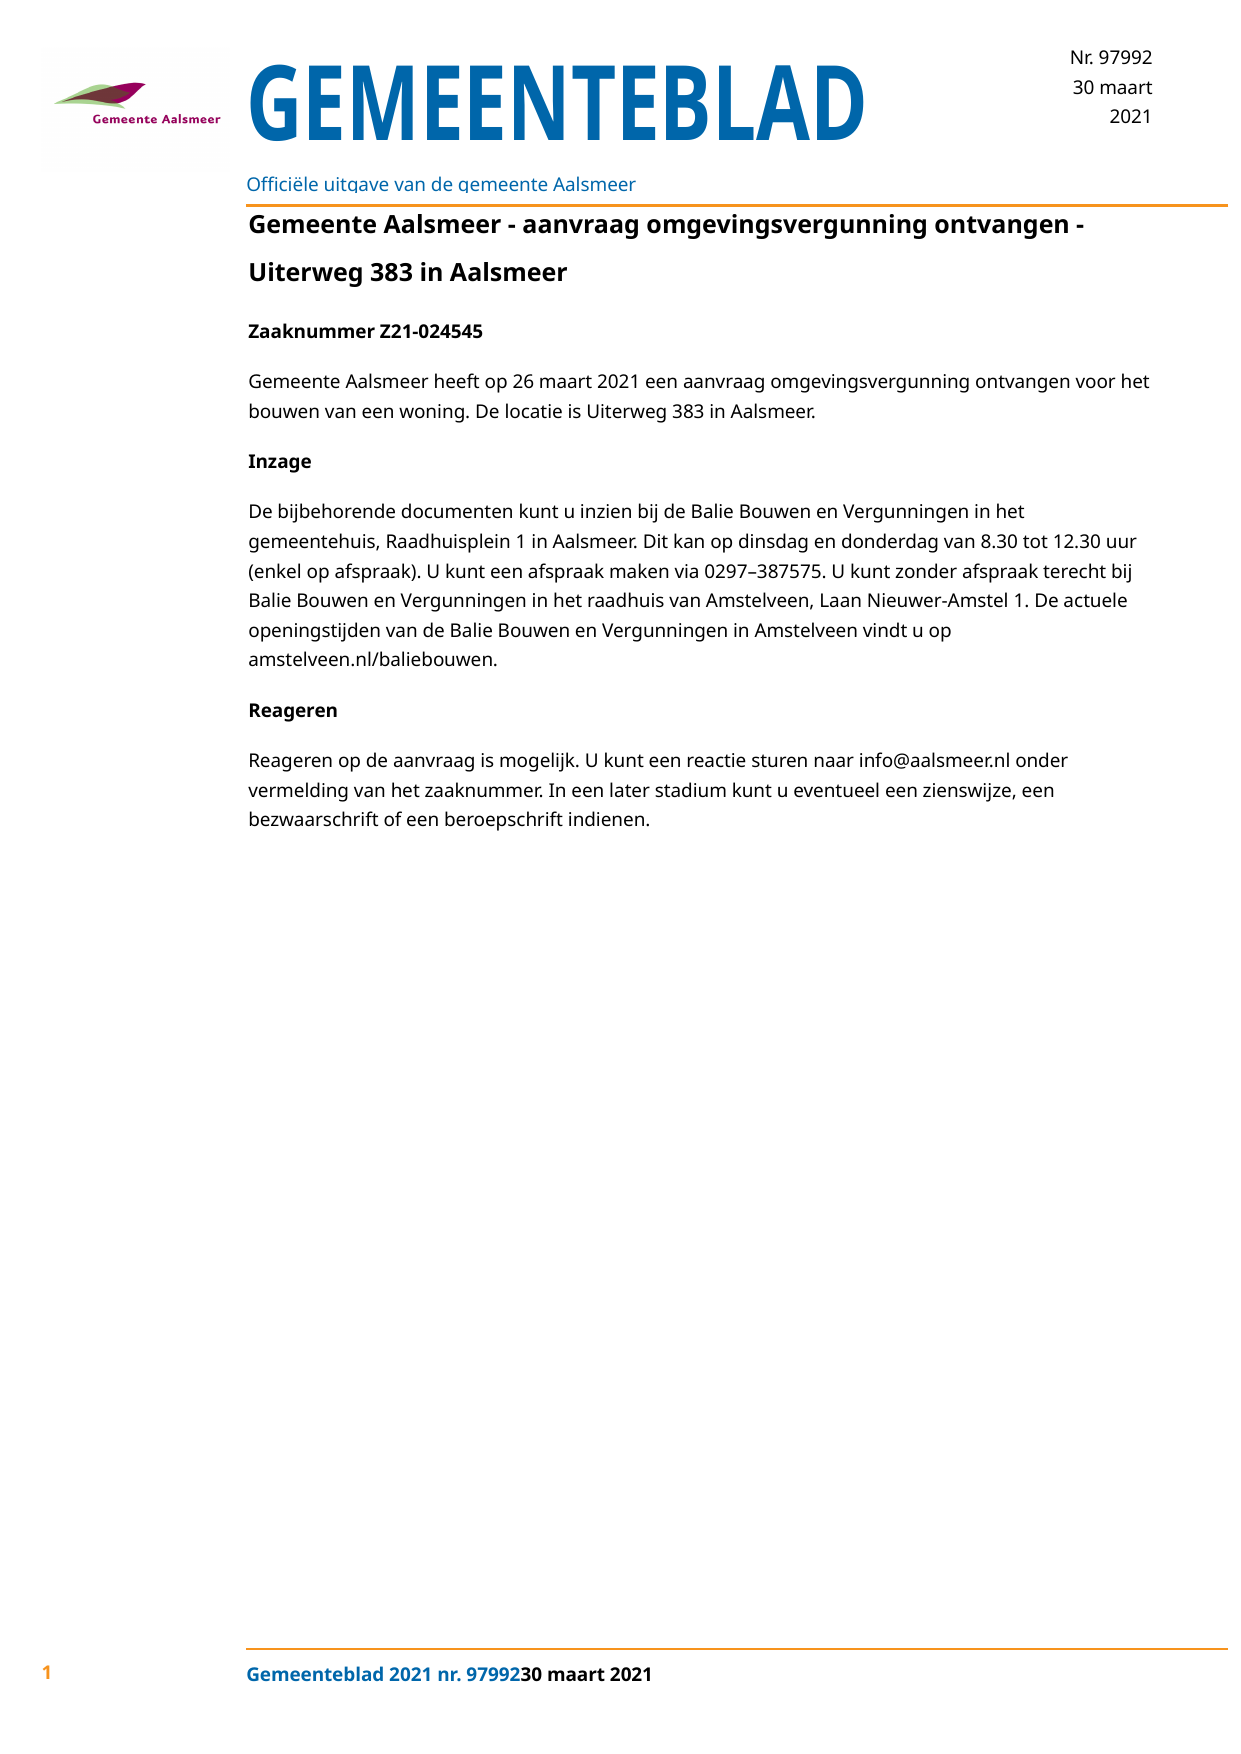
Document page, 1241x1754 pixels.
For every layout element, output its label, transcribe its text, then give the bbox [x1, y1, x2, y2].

text Zaaknummer Z21-024545 [248, 318, 1152, 344]
text Reageren op de aanvraag is mogelijk. U kunt een reactie sturen naar info@aalsmeer.nl onder vermelding van het zaaknummer. In een later stadium kunt u eventueel een zienswijze, een bezwaarschrift of een beroepschrift indienen. [248, 747, 1152, 832]
text Inzage [248, 448, 1152, 474]
text Gemeente Aalsmeer heeft op 26 maart 2021 een aanvraag omgevingsvergunning ontvangen voor het bouwen van een woning. De locatie is Uiterweg 383 in Aalsmeer. [248, 368, 1152, 424]
text De bijbehorende documenten kunt u inzien bij de Balie Bouwen en Vergunningen in het gemeentehuis, Raadhuisplein 1 in Aalsmeer. Dit kan op dinsdag en donderdag van 8.30 tot 12.30 uur (enkel op afspraak). U kunt een afspraak maken via 0297–387575. U kunt zonder afspraak terecht bij Balie Bouwen en Vergunningen in het raadhuis van Amstelveen, Laan Nieuwer-Amstel 1. De actuele openingstijden van de Balie Bouwen en Vergunningen in Amstelveen vindt u op amstelveen.nl/baliebouwen. [248, 499, 1152, 672]
text Reageren [248, 697, 1152, 723]
picture [41, 47, 231, 172]
text Gemeente Aalsmeer - aanvraag omgevingsvergunning ontvangen - Uiterweg 383 in Aalsmeer [248, 207, 1152, 288]
